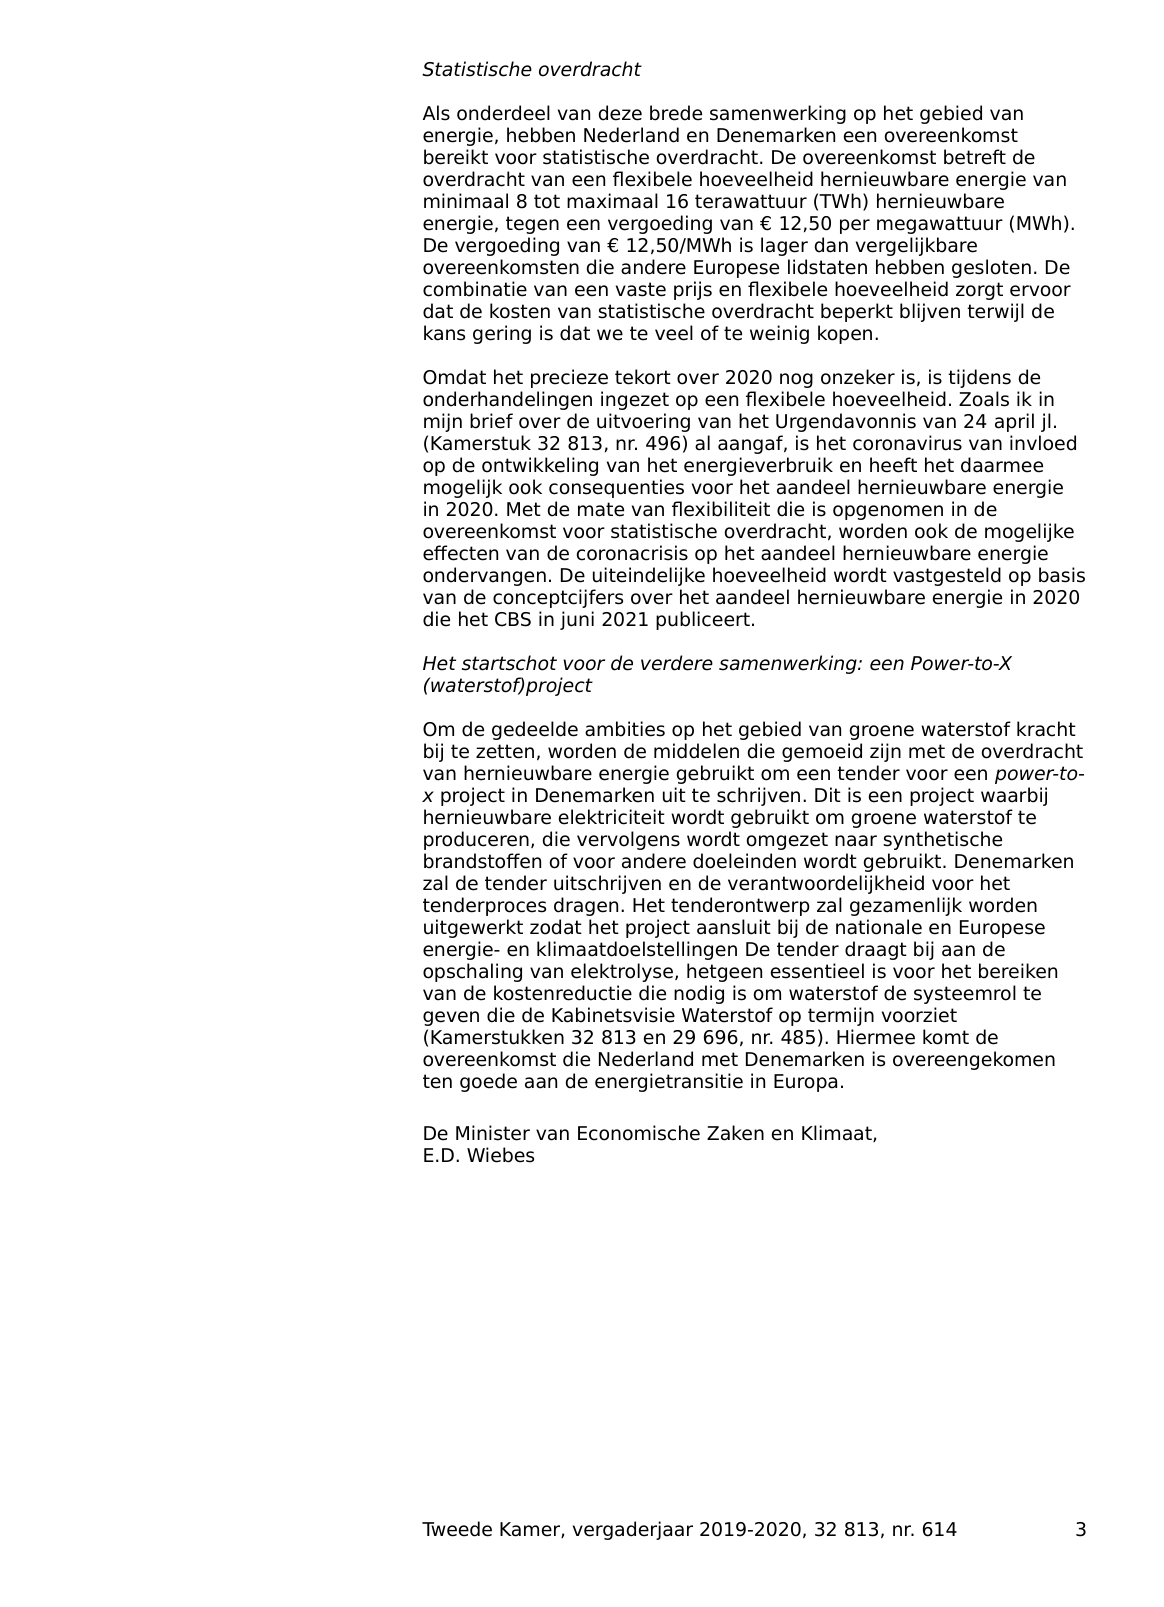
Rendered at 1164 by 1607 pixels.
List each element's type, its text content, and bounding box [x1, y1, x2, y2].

text Als onderdeel van deze brede samenwerking op het gebied van energie, hebben Nederland en Denemarken een overeenkomst bereikt voor statistische overdracht. De overeenkomst betreft de overdracht van een flexibele hoeveelheid hernieuwbare energie van minimaal 8 tot maximaal 16 terawattuur (TWh) hernieuwbare energie, tegen een vergoeding van € 12,50 per megawattuur (MWh). De vergoeding van € 12,50/MWh is lager dan vergelijkbare overeenkomsten die andere Europese lidstaten hebben gesloten. De combinatie van een vaste prijs en flexibele hoeveelheid zorgt ervoor dat de kosten van statistische overdracht beperkt blijven terwijl de kans gering is dat we te veel of te weinig kopen. [422, 103, 1087, 345]
subtitle Statistische overdracht [422, 59, 1087, 81]
text Om de gedeelde ambities op het gebied van groene waterstof kracht bij te zetten, worden de middelen die gemoeid zijn met de overdracht van hernieuwbare energie gebruikt om een tender voor een power-to-x project in Denemarken uit te schrijven. Dit is een project waarbij hernieuwbare elektriciteit wordt gebruikt om groene waterstof te produceren, die vervolgens wordt omgezet naar synthetische brandstoffen of voor andere doeleinden wordt gebruikt. Denemarken zal de tender uitschrijven en de verantwoordelijkheid voor het tenderproces dragen. Het tenderontwerp zal gezamenlijk worden uitgewerkt zodat het project aansluit bij de nationale en Europese energie- en klimaatdoelstellingen De tender draagt bij aan de opschaling van elektrolyse, hetgeen essentieel is voor het bereiken van de kostenreductie die nodig is om waterstof de systeemrol te geven die de Kabinetsvisie Waterstof op termijn voorziet (Kamerstukken 32 813 en 29 696, nr. 485). Hiermee komt de overeenkomst die Nederland met Denemarken is overeengekomen ten goede aan de energietransitie in Europa. [422, 719, 1087, 1093]
text Omdat het precieze tekort over 2020 nog onzeker is, is tijdens de onderhandelingen ingezet op een flexibele hoeveelheid. Zoals ik in mijn brief over de uitvoering van het Urgendavonnis van 24 april jl. (Kamerstuk 32 813, nr. 496) al aangaf, is het coronavirus van invloed op de ontwikkeling van het energieverbruik en heeft het daarmee mogelijk ook consequenties voor het aandeel hernieuwbare energie in 2020. Met de mate van flexibiliteit die is opgenomen in de overeenkomst voor statistische overdracht, worden ook de mogelijke effecten van de coronacrisis op het aandeel hernieuwbare energie ondervangen. De uiteindelijke hoeveelheid wordt vastgesteld op basis van de conceptcijfers over het aandeel hernieuwbare energie in 2020 die het CBS in juni 2021 publiceert. [422, 367, 1087, 631]
subtitle Het startschot voor de verdere samenwerking: een Power-to-X (waterstof)project [422, 653, 1087, 697]
text De Minister van Economische Zaken en Klimaat, E.D. Wiebes [422, 1123, 1087, 1167]
